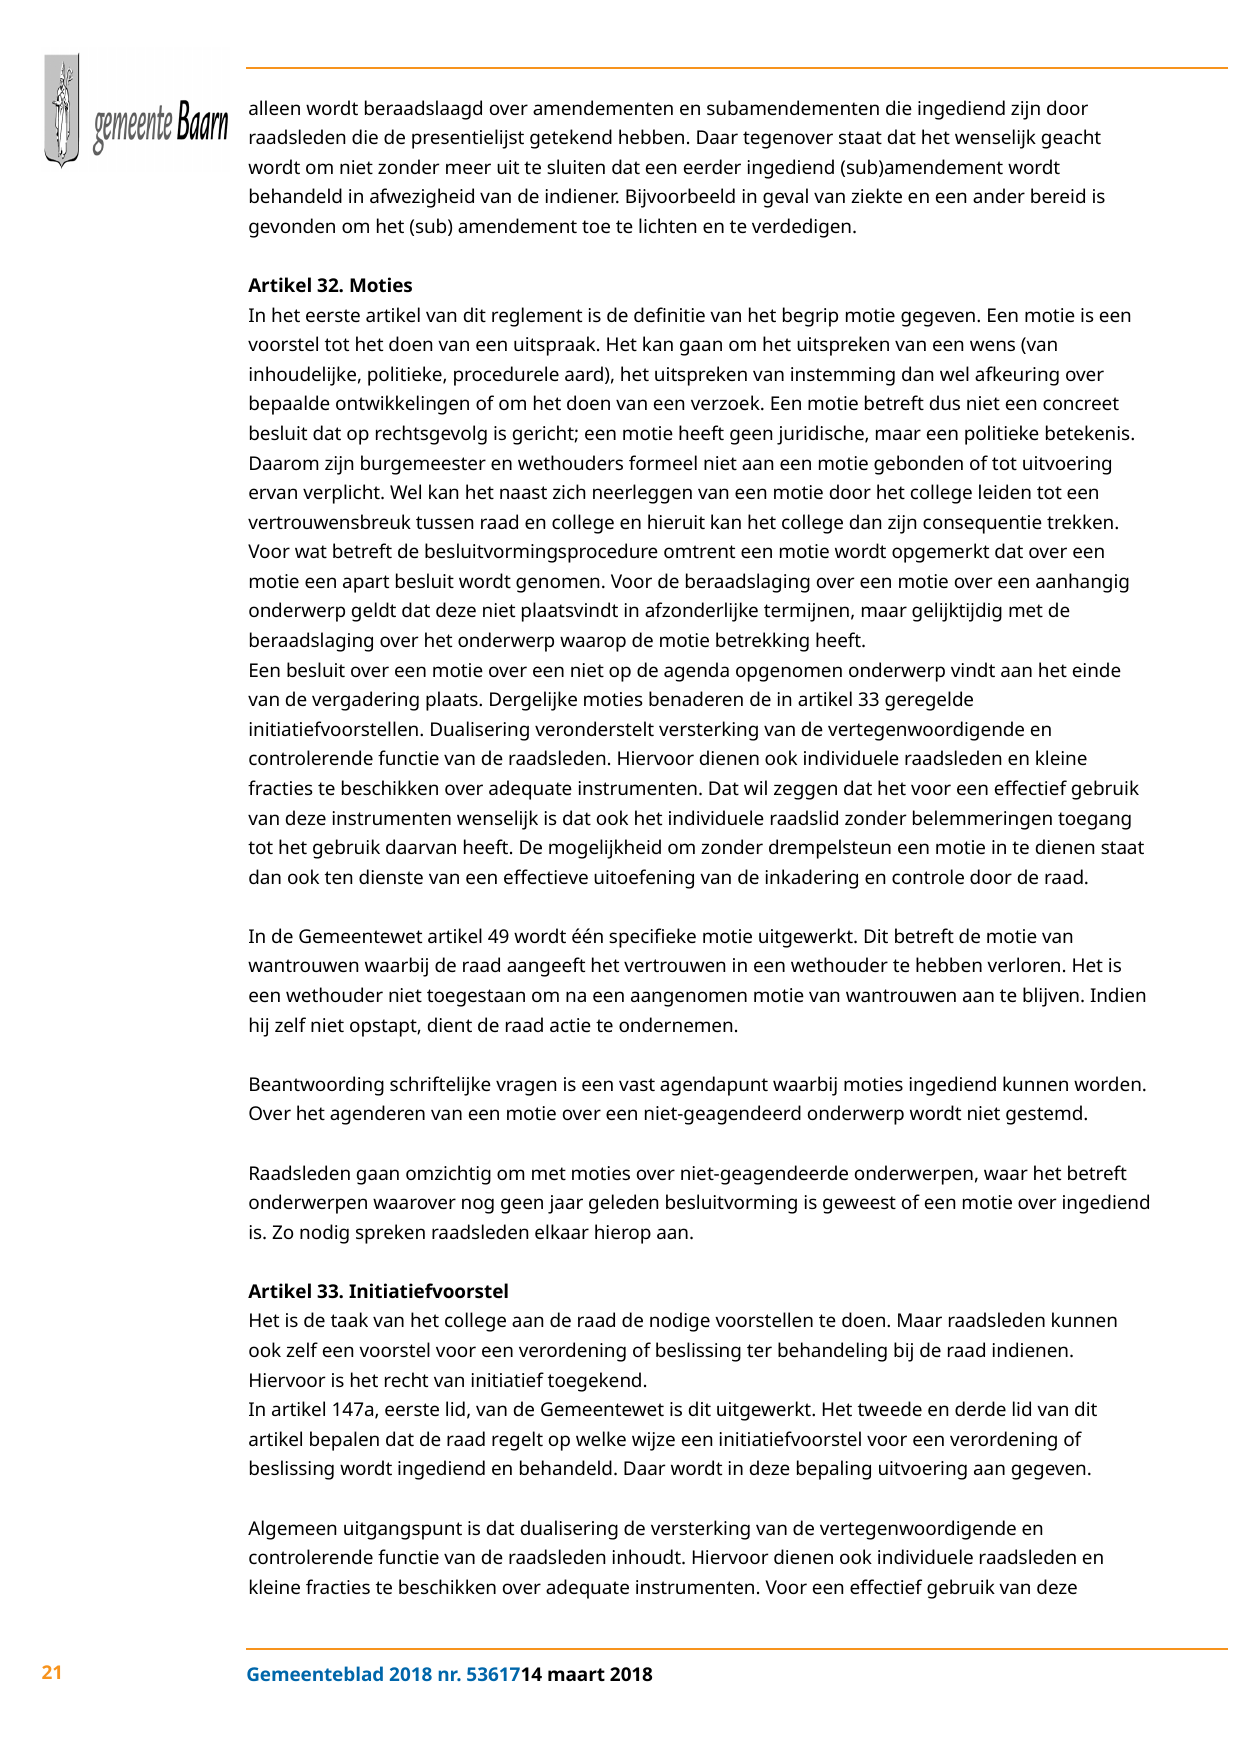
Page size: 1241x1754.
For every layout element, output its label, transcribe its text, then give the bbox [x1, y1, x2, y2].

picture [41, 47, 231, 172]
text Raadsleden gaan omzichtig om met moties over niet-geagendeerde onderwerpen, waar het betreft onderwerpen waarover nog geen jaar geleden besluitvorming is geweest of een motie over ingediend is. Zo nodig spreken raadsleden elkaar hierop aan. [248, 1160, 1152, 1245]
text alleen wordt beraadslaagd over amendementen en subamendementen die ingediend zijn door raadsleden die de presentielijst getekend hebben. Daar tegenover staat dat het wenselijk geacht wordt om niet zonder meer uit te sluiten dat een eerder ingediend (sub)amendement wordt behandeld in afwezigheid van de indiener. Bijvoorbeeld in geval van ziekte en een ander bereid is gevonden om het (sub) amendement toe te lichten en te verdedigen. [248, 95, 1152, 239]
text Over het agenderen van een motie over een niet-geagendeerd onderwerp wordt niet gestemd. [248, 1101, 1152, 1126]
text In artikel 147a, eerste lid, van de Gemeentewet is dit uitgewerkt. Het tweede en derde lid van dit artikel bepalen dat de raad regelt op welke wijze een initiatiefvoorstel voor een verordening of beslissing wordt ingediend en behandeld. Daar wordt in deze bepaling uitvoering aan gegeven. [248, 1396, 1152, 1481]
text Algemeen uitgangspunt is dat dualisering de versterking van de vertegenwoordigende en controlerende functie van de raadsleden inhoudt. Hiervoor dienen ook individuele raadsleden en kleine fracties te beschikken over adequate instrumenten. Voor een effectief gebruik van deze [248, 1515, 1152, 1600]
text Artikel 33. Initiatiefvoorstel [248, 1278, 1152, 1304]
text Een besluit over een motie over een niet op de agenda opgenomen onderwerp vindt aan het einde van de vergadering plaats. Dergelijke moties benaderen de in artikel 33 geregelde initiatiefvoorstellen. Dualisering veronderstelt versterking van de vertegenwoordigende en controlerende functie van de raadsleden. Hiervoor dienen ook individuele raadsleden en kleine fracties te beschikken over adequate instrumenten. Dat wil zeggen dat het voor een effectief gebruik van deze instrumenten wenselijk is dat ook het individuele raadslid zonder belemmeringen toegang tot het gebruik daarvan heeft. De mogelijkheid om zonder drempelsteun een motie in te dienen staat dan ook ten dienste van een effectieve uitoefening van de inkadering en controle door de raad. [248, 657, 1152, 890]
text Het is de taak van het college aan de raad de nodige voorstellen te doen. Maar raadsleden kunnen ook zelf een voorstel voor een verordening of beslissing ter behandeling bij de raad indienen. Hiervoor is het recht van initiatief toegekend. [248, 1308, 1152, 1393]
text Voor wat betreft de besluitvormingsprocedure omtrent een motie wordt opgemerkt dat over een motie een apart besluit wordt genomen. Voor de beraadslaging over een motie over een aanhangig onderwerp geldt dat deze niet plaatsvindt in afzonderlijke termijnen, maar gelijktijdig met de beraadslaging over het onderwerp waarop de motie betrekking heeft. [248, 538, 1152, 653]
text Artikel 32. Moties [248, 272, 1152, 298]
text In het eerste artikel van dit reglement is de definitie van het begrip motie gegeven. Een motie is een voorstel tot het doen van een uitspraak. Het kan gaan om het uitspreken van een wens (van inhoudelijke, politieke, procedurele aard), het uitspreken van instemming dan wel afkeuring over bepaalde ontwikkelingen of om het doen van een verzoek. Een motie betreft dus niet een concreet besluit dat op rechtsgevolg is gericht; een motie heeft geen juridische, maar een politieke betekenis. Daarom zijn burgemeester en wethouders formeel niet aan een motie gebonden of tot uitvoering ervan verplicht. Wel kan het naast zich neerleggen van een motie door het college leiden tot een vertrouwensbreuk tussen raad en college en hieruit kan het college dan zijn consequentie trekken. [248, 302, 1152, 535]
text In de Gemeentewet artikel 49 wordt één specifieke motie uitgewerkt. Dit betreft de motie van wantrouwen waarbij de raad aangeeft het vertrouwen in een wethouder te hebben verloren. Het is een wethouder niet toegestaan om na een aangenomen motie van wantrouwen aan te blijven. Indien hij zelf niet opstapt, dient de raad actie te ondernemen. [248, 923, 1152, 1038]
text Beantwoording schriftelijke vragen is een vast agendapunt waarbij moties ingediend kunnen worden. [248, 1071, 1152, 1097]
